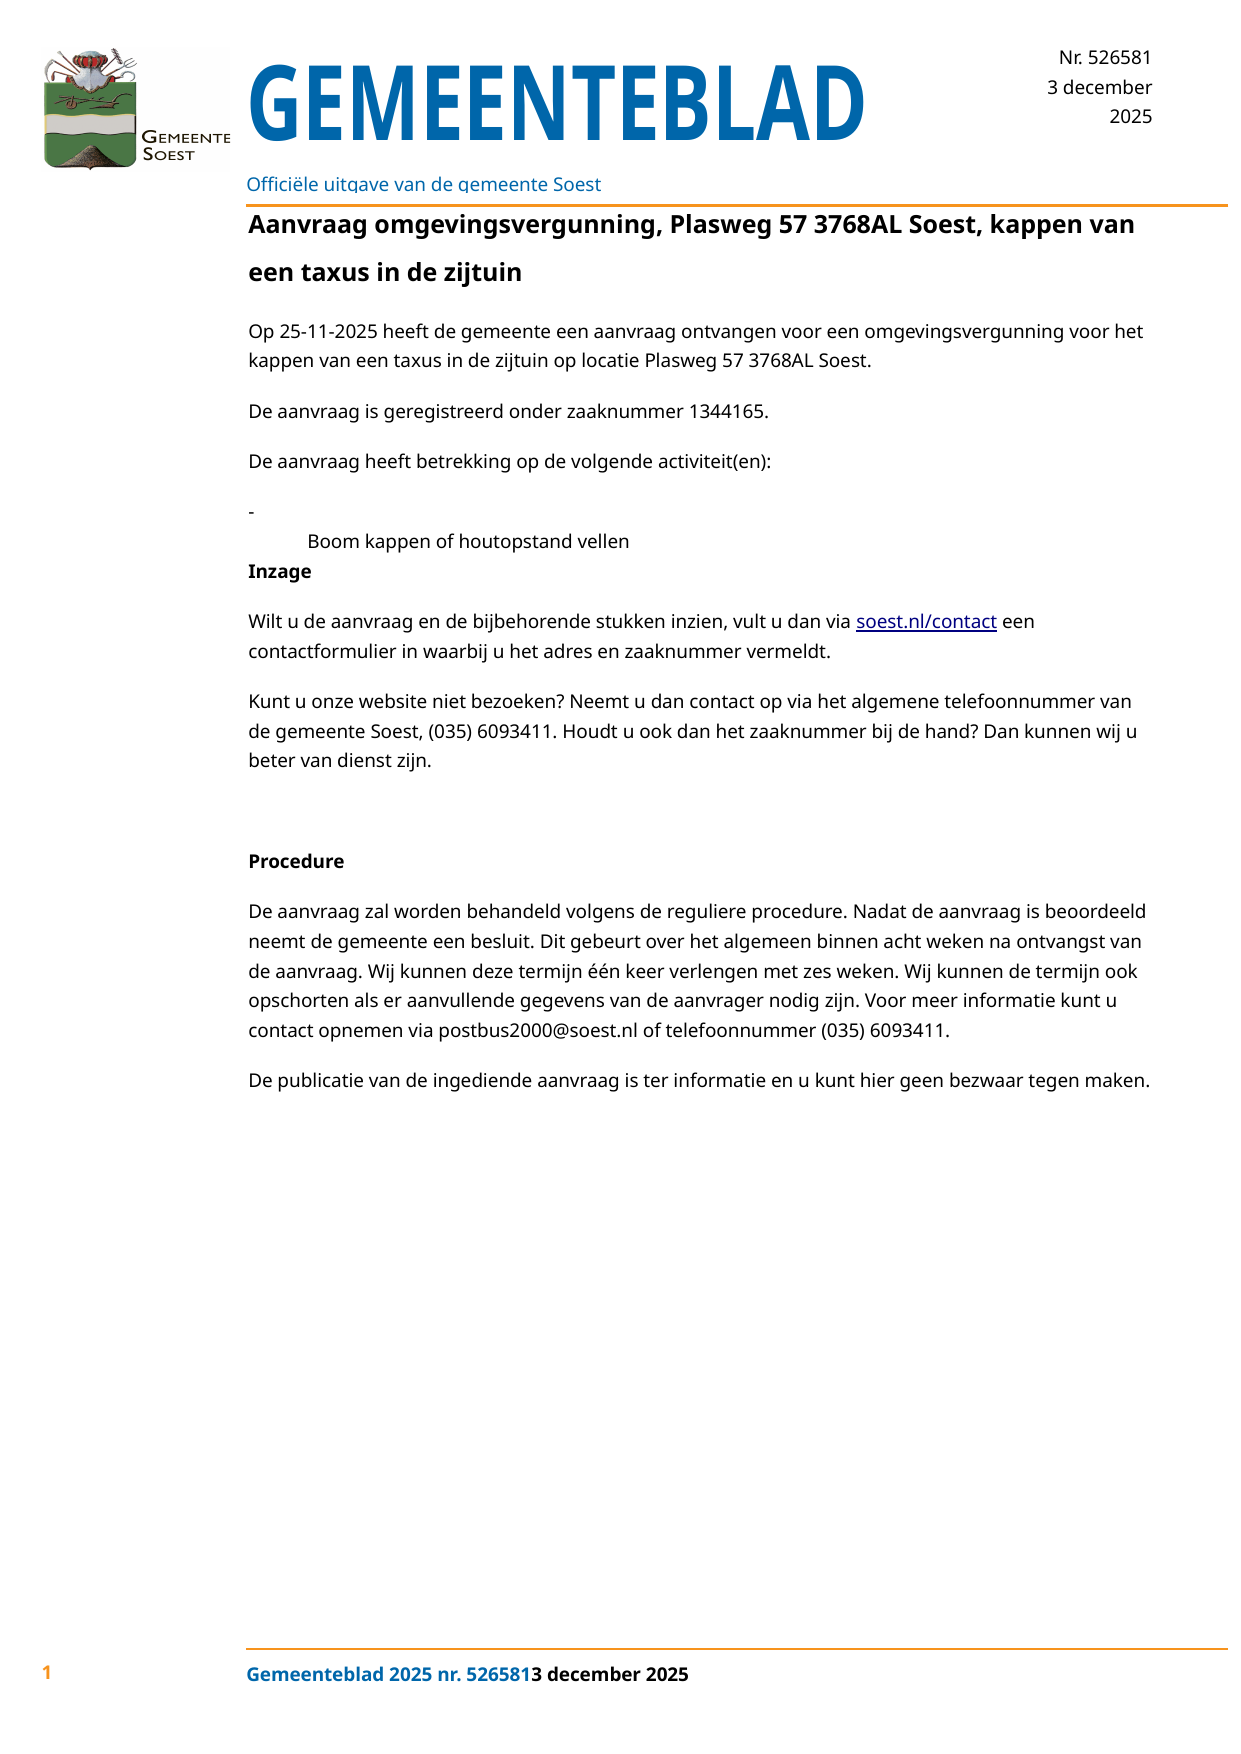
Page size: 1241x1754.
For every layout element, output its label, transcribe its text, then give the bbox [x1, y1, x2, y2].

text Procedure [248, 848, 1152, 874]
text Inzage [248, 558, 1152, 584]
text Kunt u onze website niet bezoeken? Neemt u dan contact op via het algemene telefoonnummer van de gemeente Soest, (035) 6093411. Houdt u ook dan het zaaknummer bij de hand? Dan kunnen wij u beter van dienst zijn. [248, 688, 1152, 773]
text Wilt u de aanvraag en de bijbehorende stukken inzien, vult u dan via soest.nl/contact een contactformulier in waarbij u het adres en zaaknummer vermeldt. [248, 608, 1152, 664]
text De aanvraag is geregistreerd onder zaaknummer 1344165. [248, 398, 1152, 424]
text De aanvraag heeft betrekking op de volgende activiteit(en): [248, 448, 1152, 474]
list Boom kappen of houtopstand vellen [248, 528, 1152, 554]
text De publicatie van de ingediende aanvraag is ter informatie en u kunt hier geen bezwaar tegen maken. [248, 1067, 1152, 1093]
picture [41, 47, 231, 172]
text De aanvraag zal worden behandeld volgens de reguliere procedure. Nadat de aanvraag is beoordeeld neemt de gemeente een besluit. Dit gebeurt over het algemeen binnen acht weken na ontvangst van de aanvraag. Wij kunnen deze termijn één keer verlengen met zes weken. Wij kunnen de termijn ook opschorten als er aanvullende gegevens van de aanvrager nodig zijn. Voor meer informatie kunt u contact opnemen via postbus2000@soest.nl of telefoonnummer (035) 6093411. [248, 899, 1152, 1043]
text Aanvraag omgevingsvergunning, Plasweg 57 3768AL Soest, kappen van een taxus in de zijtuin [248, 207, 1152, 288]
text Op 25-11-2025 heeft de gemeente een aanvraag ontvangen voor een omgevingsvergunning voor het kappen van een taxus in de zijtuin op locatie Plasweg 57 3768AL Soest. [248, 318, 1152, 373]
